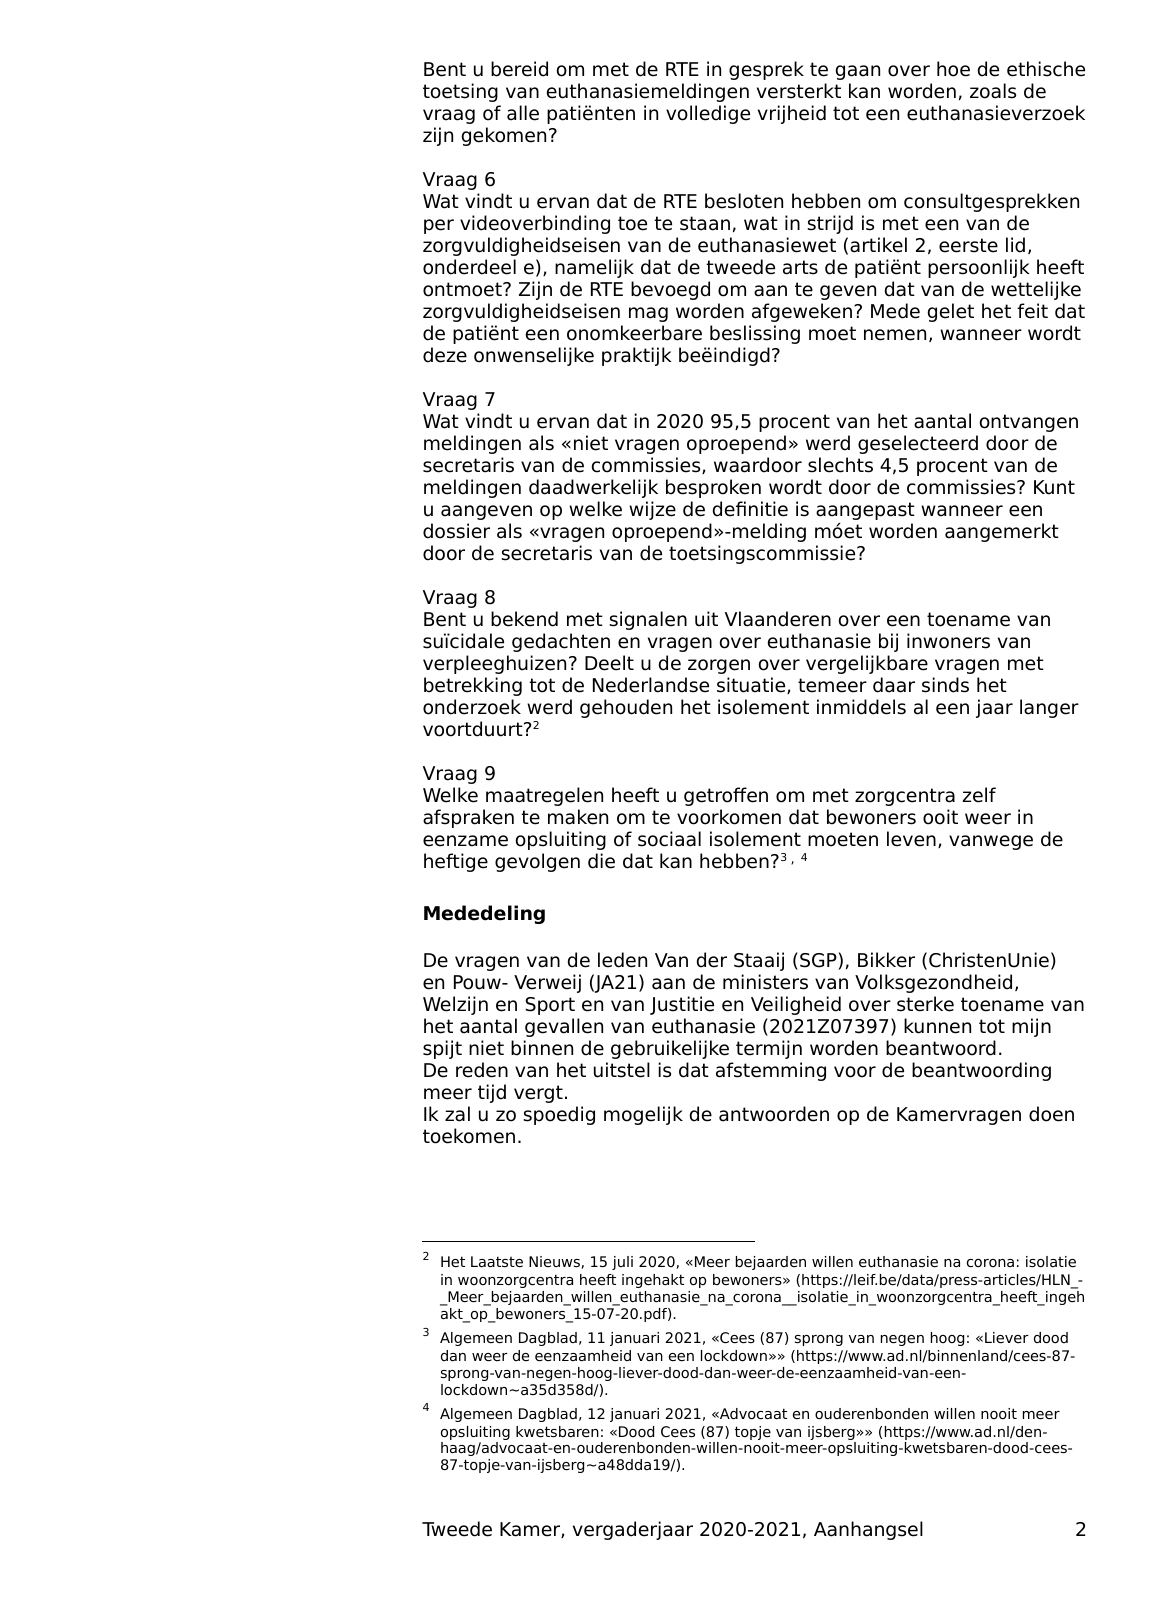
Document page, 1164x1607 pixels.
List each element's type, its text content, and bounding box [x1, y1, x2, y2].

text Het Laatste Nieuws, 15 juli 2020, «Meer bejaarden willen euthanasie na corona: isolatie in woonzorgcentra heeft ingehakt op bewoners» (https://leif.be/data/press-articles/HLN_-_Meer_bejaarden_willen_euthanasie_na_corona__isolatie_in_woonzorgcentra_heeft_ingehakt_op_bewoners_15-07-20.pdf). [422, 1250, 1087, 1323]
text Algemeen Dagblad, 11 januari 2021, «Cees (87) sprong van negen hoog: «Liever dood dan weer de eenzaamheid van een lockdown»» (https://www.ad.nl/binnenland/cees-87-sprong-van-negen-hoog-liever-dood-dan-weer-de-eenzaamheid-van-een-lockdown~a35d358d/). [422, 1326, 1087, 1399]
text Bent u bereid om met de RTE in gesprek te gaan over hoe de ethische toetsing van euthanasiemeldingen versterkt kan worden, zoals de vraag of alle patiënten in volledige vrijheid tot een euthanasieverzoek zijn gekomen? [422, 59, 1087, 147]
text De reden van het uitstel is dat afstemming voor de beantwoording meer tijd vergt. [422, 1060, 1087, 1104]
text Vraag 8 [422, 587, 1087, 609]
text Ik zal u zo spoedig mogelijk de antwoorden op de Kamervragen doen toekomen. [422, 1104, 1087, 1148]
text Wat vindt u ervan dat de RTE besloten hebben om consultgesprekken per videoverbinding toe te staan, wat in strijd is met een van de zorgvuldigheidseisen van de euthanasiewet (artikel 2, eerste lid, onderdeel e), namelijk dat de tweede arts de patiënt persoonlijk heeft ontmoet? Zijn de RTE bevoegd om aan te geven dat van de wettelijke zorgvuldigheidseisen mag worden afgeweken? Mede gelet het feit dat de patiënt een onomkeerbare beslissing moet nemen, wanneer wordt deze onwenselijke praktijk beëindigd? [422, 191, 1087, 367]
text Vraag 6 [422, 169, 1087, 191]
subtitle Mededeling [422, 903, 1087, 925]
text De vragen van de leden Van der Staaij (SGP), Bikker (ChristenUnie) en Pouw- Verweij (JA21) aan de ministers van Volksgezondheid, Welzijn en Sport en van Justitie en Veiligheid over sterke toename van het aantal gevallen van euthanasie (2021Z07397) kunnen tot mijn spijt niet binnen de gebruikelijke termijn worden beantwoord. [422, 950, 1087, 1060]
text Bent u bekend met signalen uit Vlaanderen over een toename van suïcidale gedachten en vragen over euthanasie bij inwoners van verpleeghuizen? Deelt u de zorgen over vergelijkbare vragen met betrekking tot de Nederlandse situatie, temeer daar sinds het onderzoek werd gehouden het isolement inmiddels al een jaar langer voortduurt? [422, 609, 1087, 741]
text Wat vindt u ervan dat in 2020 95,5 procent van het aantal ontvangen meldingen als «niet vragen oproepend» werd geselecteerd door de secretaris van de commissies, waardoor slechts 4,5 procent van de meldingen daadwerkelijk besproken wordt door de commissies? Kunt u aangeven op welke wijze de definitie is aangepast wanneer een dossier als «vragen oproepend»-melding móet worden aangemerkt door de secretaris van de toetsingscommissie? [422, 411, 1087, 565]
text Welke maatregelen heeft u getroffen om met zorgcentra zelf afspraken te maken om te voorkomen dat bewoners ooit weer in eenzame opsluiting of sociaal isolement moeten leven, vanwege de heftige gevolgen die dat kan hebben?, [422, 785, 1087, 873]
text Algemeen Dagblad, 12 januari 2021, «Advocaat en ouderenbonden willen nooit meer opsluiting kwetsbaren: «Dood Cees (87) topje van ijsberg»» (https://www.ad.nl/den-haag/advocaat-en-ouderenbonden-willen-nooit-meer-opsluiting-kwetsbaren-dood-cees-87-topje-van-ijsberg~a48dda19/). [422, 1402, 1087, 1474]
text Vraag 7 [422, 389, 1087, 411]
text Vraag 9 [422, 763, 1087, 785]
